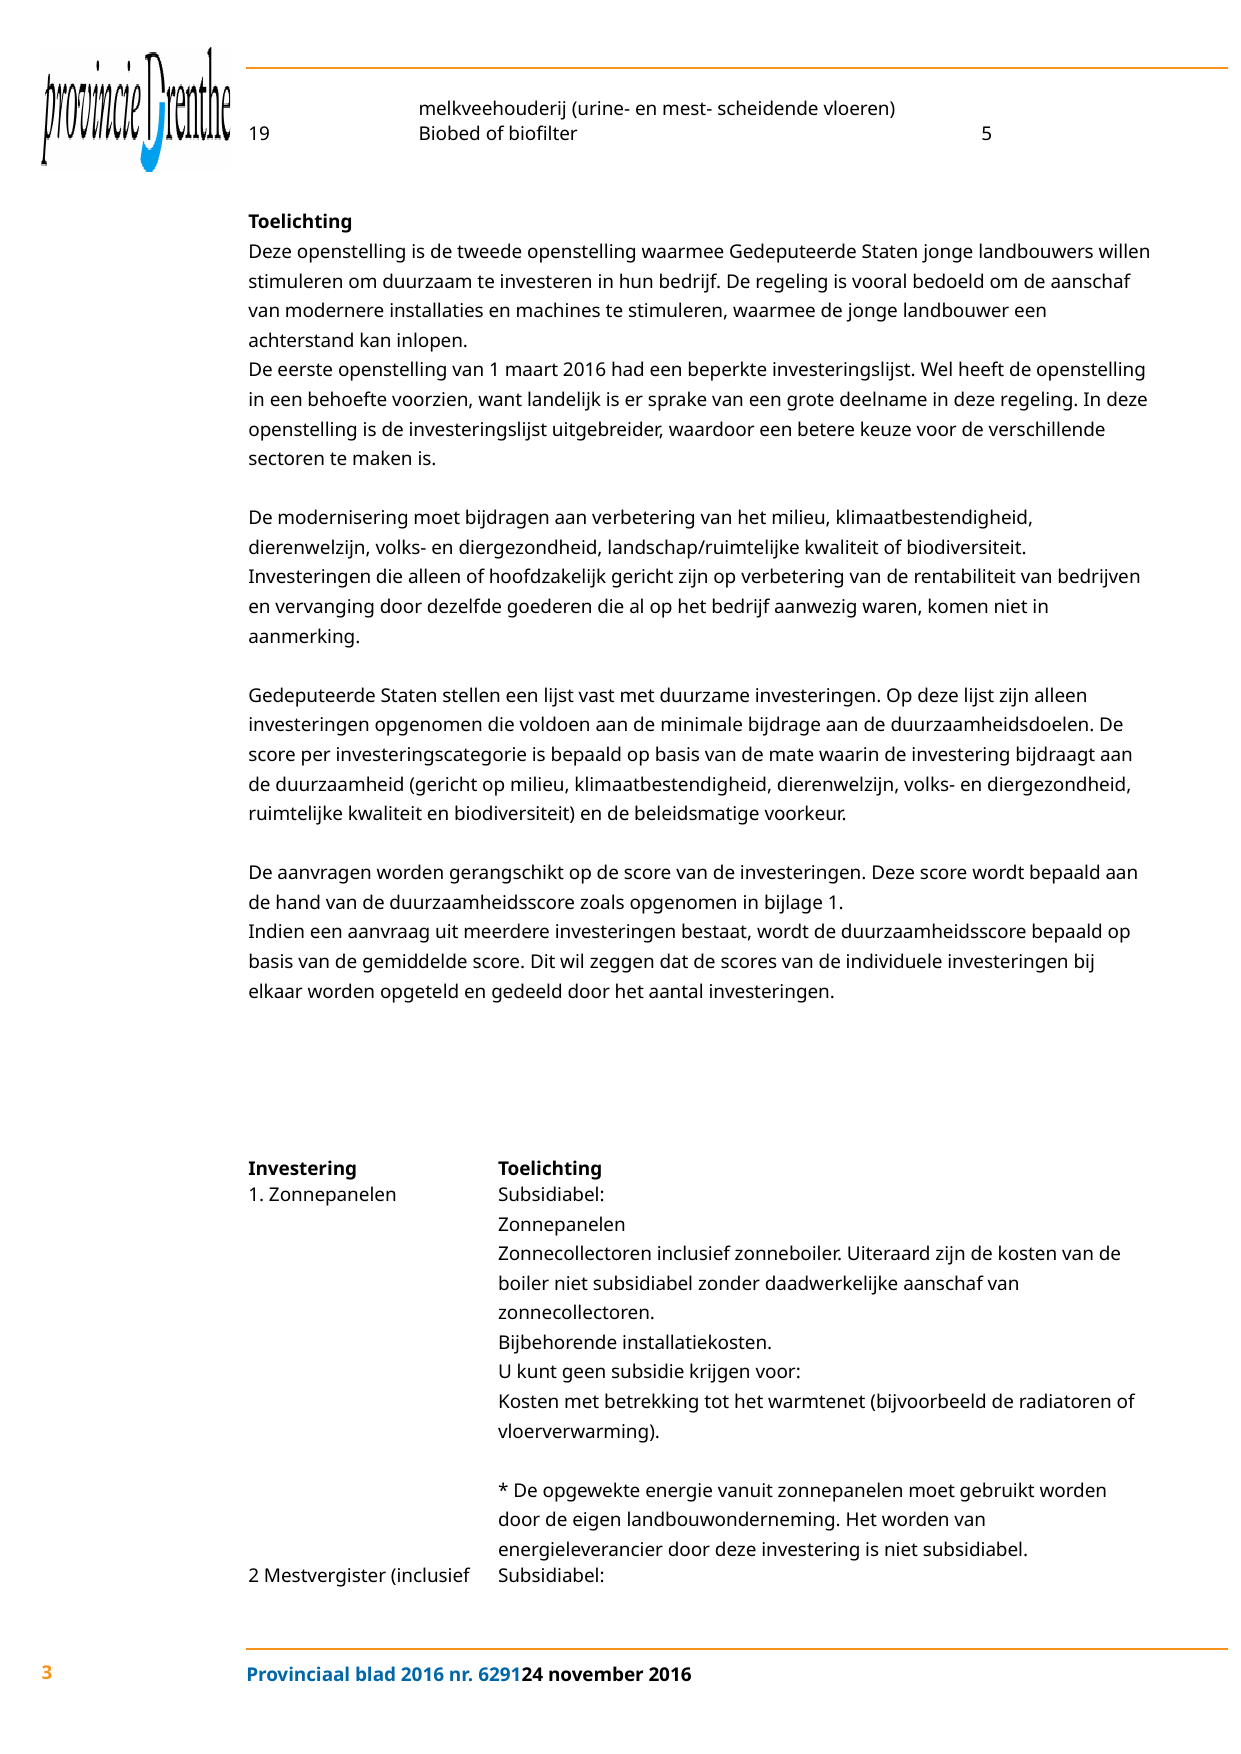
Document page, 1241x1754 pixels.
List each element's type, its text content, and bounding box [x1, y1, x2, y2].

table_cell 19 [248, 121, 418, 146]
text Deze openstelling is de tweede openstelling waarmee Gedeputeerde Staten jonge landbouwers willen stimuleren om duurzaam te investeren in hun bedrijf. De regeling is vooral bedoeld om de aanschaf van modernere installaties en machines te stimuleren, waarmee de jonge landbouwer een achterstand kan inlopen. [248, 238, 1152, 353]
text De modernisering moet bijdragen aan verbetering van het milieu, klimaatbestendigheid, dierenwelzijn, volks- en diergezondheid, landschap/ruimtelijke kwaliteit of biodiversiteit. Investeringen die alleen of hoofdzakelijk gericht zijn op verbetering van de rentabiliteit van bedrijven en vervanging door dezelfde goederen die al op het bedrijf aanwezig waren, komen niet in aanmerking. [248, 504, 1152, 648]
table_cell 1. Zonnepanelen [248, 1181, 498, 1562]
table_cell 5 [981, 121, 1152, 146]
table_cell [248, 95, 418, 121]
table_cell Biobed of biofilter [418, 121, 981, 146]
table_cell [981, 95, 1152, 121]
table_header Investering [248, 1155, 498, 1181]
text De aanvragen worden gerangschikt op de score van de investeringen. Deze score wordt bepaald aan de hand van de duurzaamheidsscore zoals opgenomen in bijlage 1. [248, 859, 1152, 915]
table_cell 2 Mestvergister (inclusief [248, 1562, 498, 1588]
table_header Toelichting [498, 1155, 1152, 1181]
text Toelichting [248, 209, 1152, 234]
table_cell Subsidiabel: Zonnepanelen Zonnecollectoren inclusief zonneboiler. Uiteraard zijn de kosten van de boiler niet subsidiabel zonder daadwerkelijke aanschaf van zonnecollectoren. Bijbehorende installatiekosten. U kunt geen subsidie krijgen voor: Kosten met betrekking tot het warmtenet (bijvoorbeeld de radiatoren of vloerverwarming). * De opgewekte energie vanuit zonnepanelen moet gebruikt worden door de eigen landbouwonderneming. Het worden van energieleverancier door deze investering is niet subsidiabel. [498, 1181, 1152, 1562]
text Gedeputeerde Staten stellen een lijst vast met duurzame investeringen. Op deze lijst zijn alleen investeringen opgenomen die voldoen aan de minimale bijdrage aan de duurzaamheidsdoelen. De score per investeringscategorie is bepaald op basis van de mate waarin de investering bijdraagt aan de duurzaamheid (gericht op milieu, klimaatbestendigheid, dierenwelzijn, volks- en diergezondheid, ruimtelijke kwaliteit en biodiversiteit) en de beleidsmatige voorkeur. [248, 682, 1152, 826]
table_cell melkveehouderij (urine- en mest- scheidende vloeren) [418, 95, 981, 121]
table_cell Subsidiabel: [498, 1562, 1152, 1588]
text De eerste openstelling van 1 maart 2016 had een beperkte investeringslijst. Wel heeft de openstelling in een behoefte voorzien, want landelijk is er sprake van een grote deelname in deze regeling. In deze openstelling is de investeringslijst uitgebreider, waardoor een betere keuze voor de verschillende sectoren te maken is. [248, 357, 1152, 471]
text Indien een aanvraag uit meerdere investeringen bestaat, wordt de duurzaamheidsscore bepaald op basis van de gemiddelde score. Dit wil zeggen dat de scores van de individuele investeringen bij elkaar worden opgeteld en gedeeld door het aantal investeringen. [248, 919, 1152, 1003]
picture [41, 47, 231, 172]
